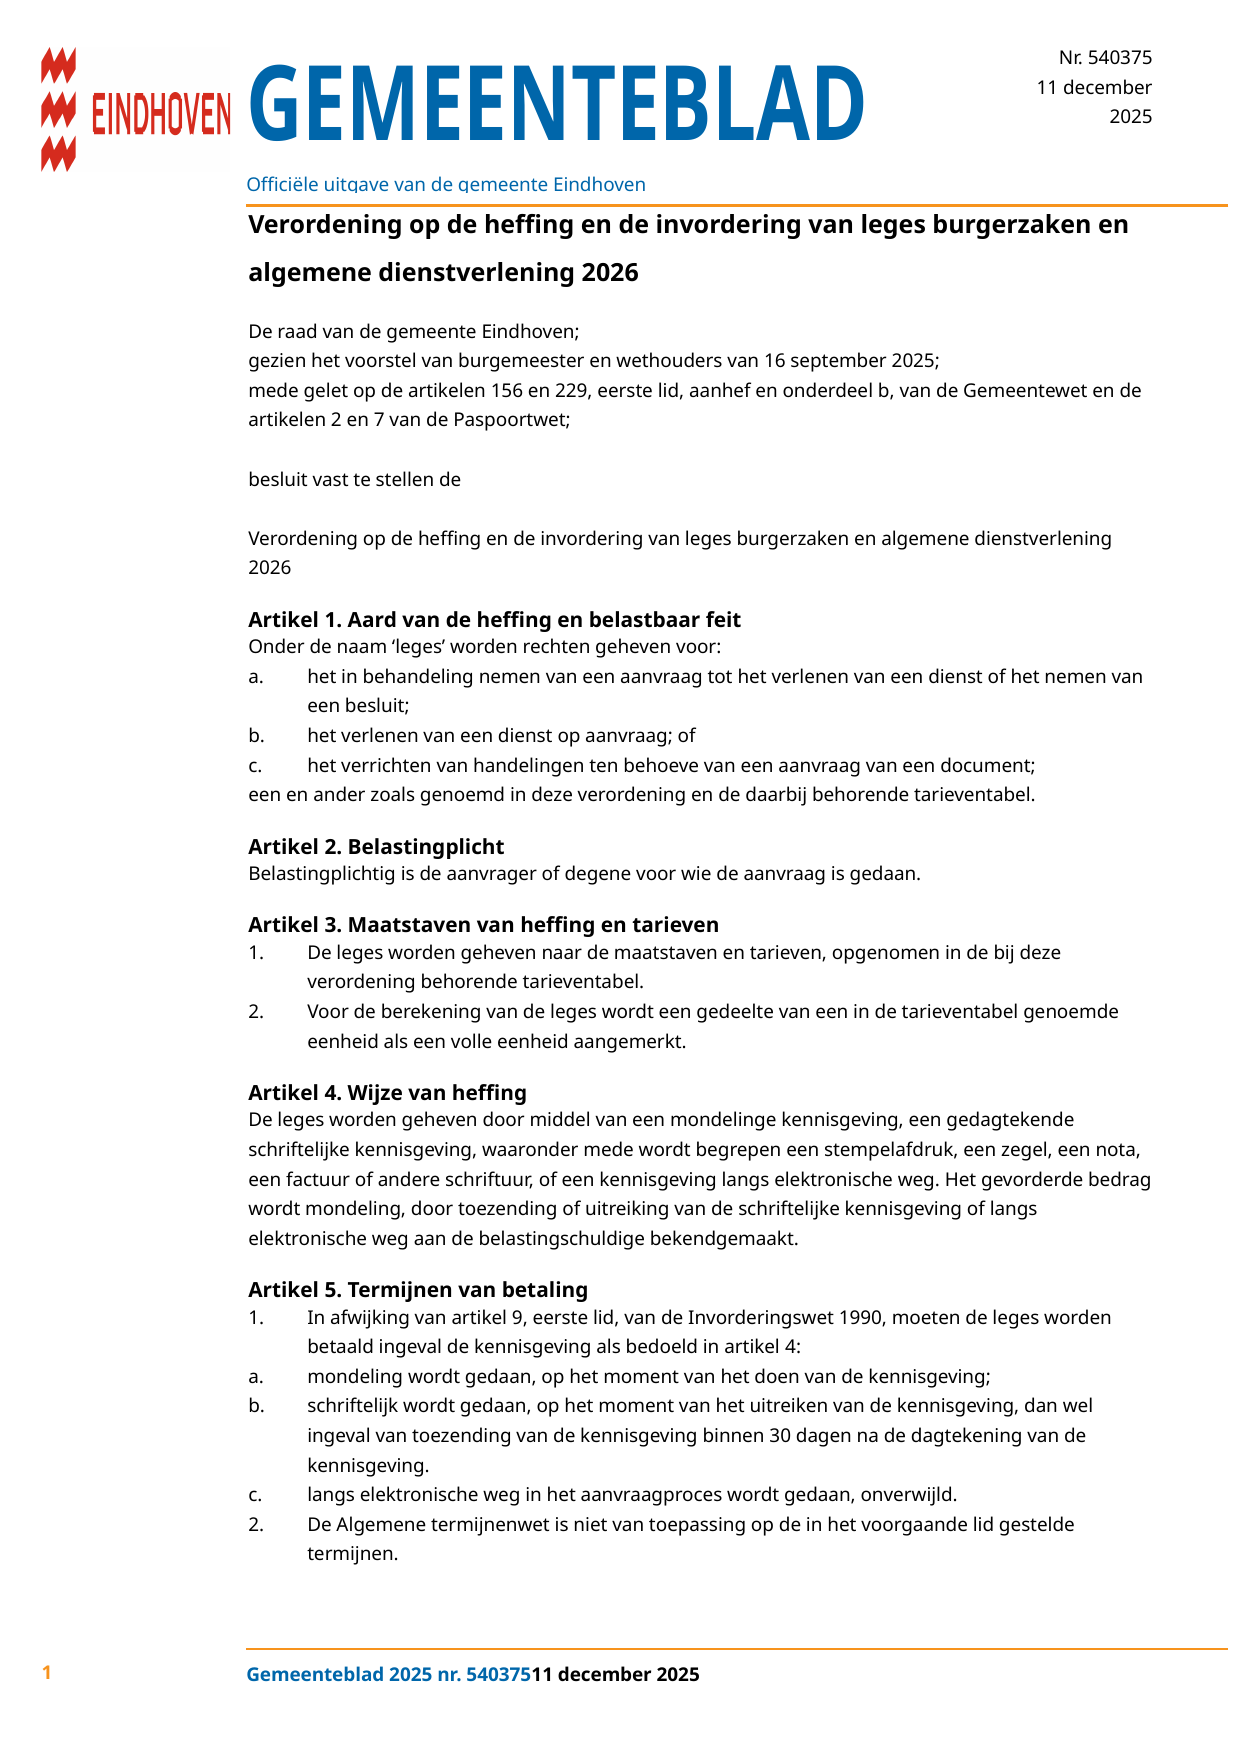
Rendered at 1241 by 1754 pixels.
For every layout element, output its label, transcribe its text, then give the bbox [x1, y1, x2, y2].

text mede gelet op de artikelen 156 en 229, eerste lid, aanhef en onderdeel b, van de Gemeentewet en de artikelen 2 en 7 van de Paspoortwet; [248, 377, 1152, 432]
text een en ander zoals genoemd in deze verordening en de daarbij behorende tarieventabel. [248, 781, 1152, 807]
list In afwijking van artikel 9, eerste lid, van de Invorderingswet 1990, moeten de leges worden betaald ingeval de kennisgeving als bedoeld in artikel 4: [248, 1304, 1152, 1359]
list De Algemene termijnenwet is niet van toepassing op de in het voorgaande lid gestelde termijnen. [248, 1511, 1152, 1566]
list het verrichten van handelingen ten behoeve van een aanvraag van een document; [248, 752, 1152, 777]
text Artikel 3. Maatstaven van heffing en tarieven [248, 911, 1152, 939]
text Artikel 5. Termijnen van betaling [248, 1275, 1152, 1304]
text Onder de naam ‘leges’ worden rechten geheven voor: [248, 633, 1152, 659]
text gezien het voorstel van burgemeester en wethouders van 16 september 2025; [248, 347, 1152, 373]
text De leges worden geheven door middel van een mondelinge kennisgeving, een gedagtekende schriftelijke kennisgeving, waaronder mede wordt begrepen een stempelafdruk, een zegel, een nota, een factuur of andere schriftuur, of een kennisgeving langs elektronische weg. Het gevorderde bedrag wordt mondeling, door toezending of uitreiking van de schriftelijke kennisgeving of langs elektronische weg aan de belastingschuldige bekendgemaakt. [248, 1107, 1152, 1251]
text Verordening op de heffing en de invordering van leges burgerzaken en algemene dienstverlening 2026 [248, 207, 1152, 288]
text Verordening op de heffing en de invordering van leges burgerzaken en algemene dienstverlening 2026 [248, 525, 1152, 580]
list De leges worden geheven naar de maatstaven en tarieven, opgenomen in de bij deze verordening behorende tarieventabel. [248, 939, 1152, 994]
list het verlenen van een dienst op aanvraag; of [248, 722, 1152, 748]
text besluit vast te stellen de [248, 466, 1152, 492]
text Belastingplichtig is de aanvrager of degene voor wie de aanvraag is gedaan. [248, 860, 1152, 886]
list langs elektronische weg in het aanvraagproces wordt gedaan, onverwijld. [248, 1481, 1152, 1507]
list schriftelijk wordt gedaan, op het moment van het uitreiken van de kennisgeving, dan wel ingeval van toezending van de kennisgeving binnen 30 dagen na de dagtekening van de kennisgeving. [248, 1393, 1152, 1477]
text De raad van de gemeente Eindhoven; [248, 318, 1152, 344]
text Artikel 4. Wijze van heffing [248, 1078, 1152, 1107]
text Artikel 1. Aard van de heffing en belastbaar feit [248, 605, 1152, 633]
list mondeling wordt gedaan, op het moment van het doen van de kennisgeving; [248, 1363, 1152, 1389]
text Artikel 2. Belastingplicht [248, 832, 1152, 860]
list het in behandeling nemen van een aanvraag tot het verlenen van een dienst of het nemen van een besluit; [248, 663, 1152, 718]
picture [41, 47, 231, 172]
list Voor de berekening van de leges wordt een gedeelte van een in de tarieventabel genoemde eenheid als een volle eenheid aangemerkt. [248, 998, 1152, 1053]
